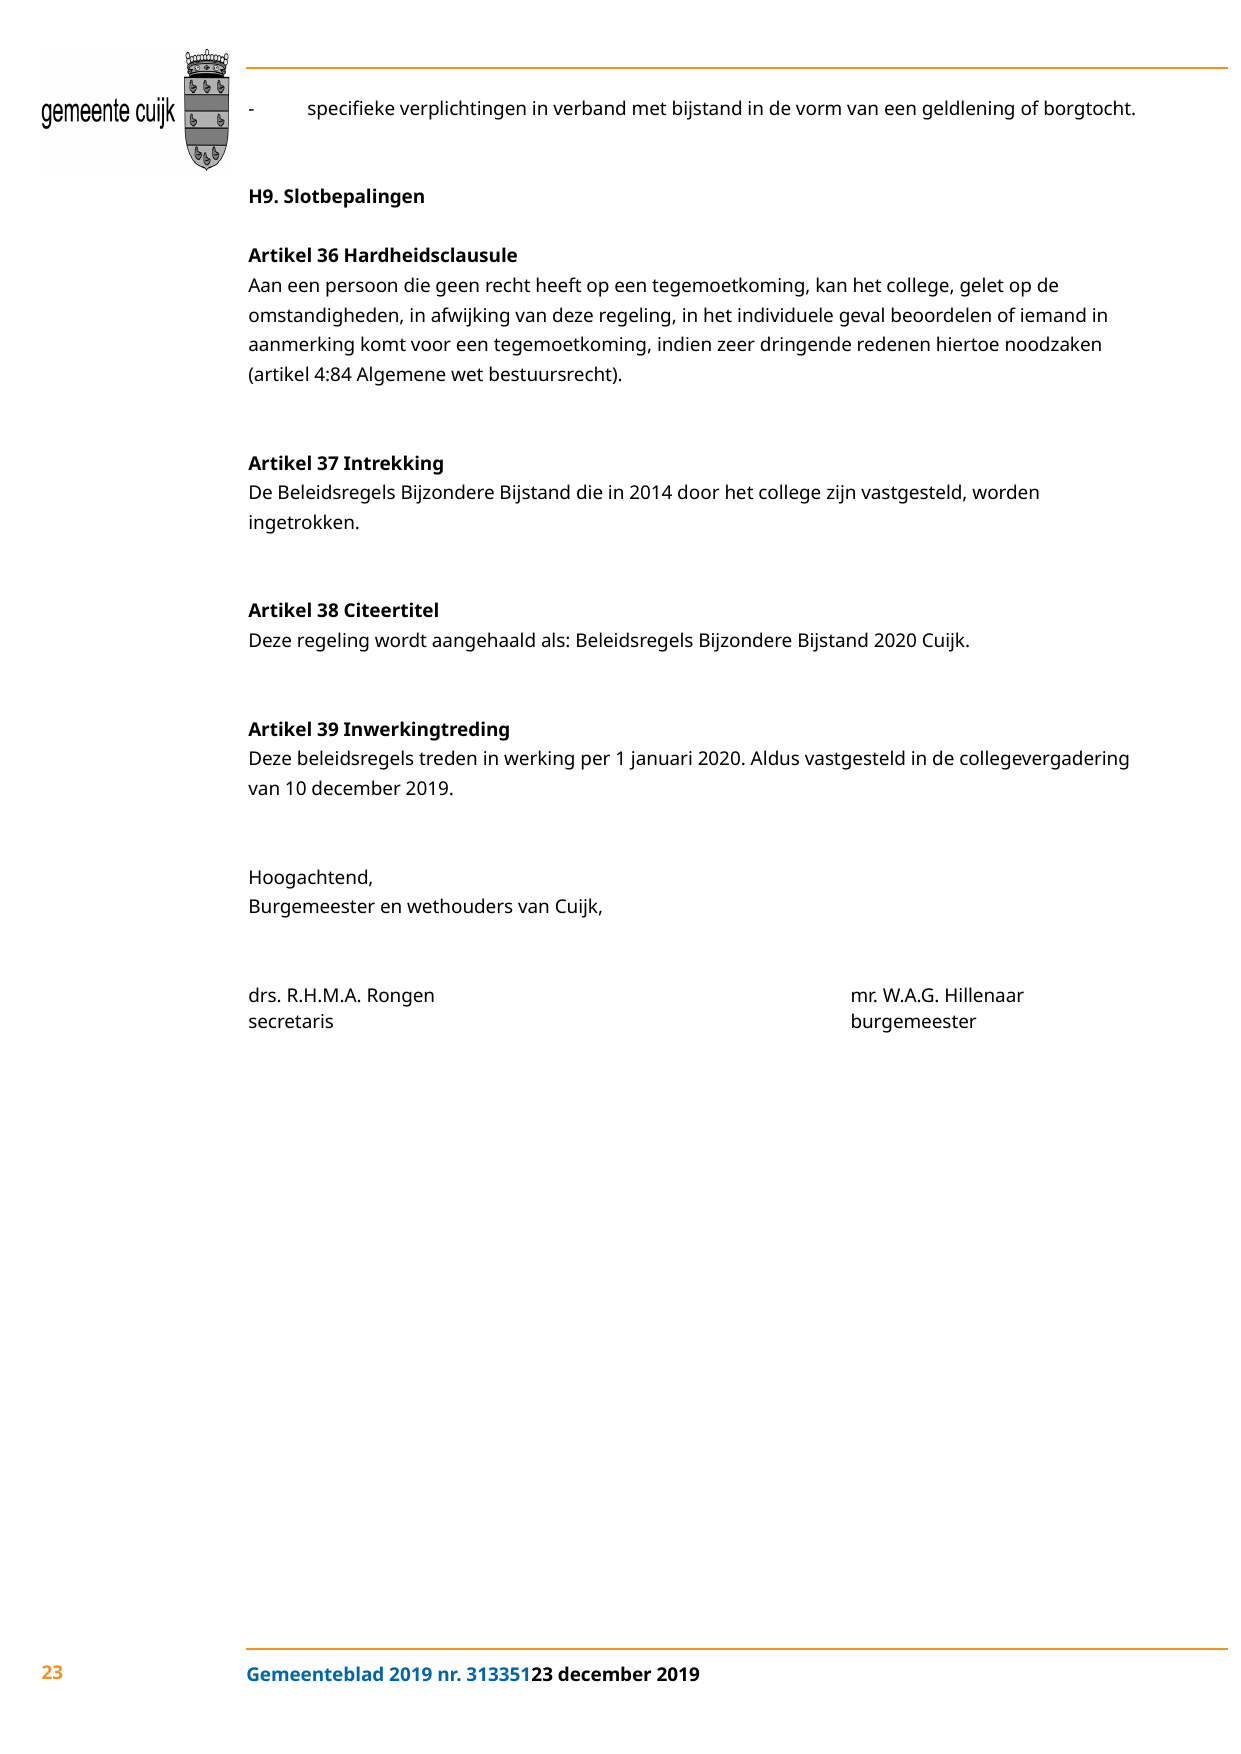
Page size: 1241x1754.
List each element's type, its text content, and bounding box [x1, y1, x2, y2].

table_cell [549, 1008, 850, 1034]
text Deze regeling wordt aangehaald als: Beleidsregels Bijzondere Bijstand 2020 Cuijk. [248, 627, 1152, 653]
list specifieke verplichtingen in verband met bijstand in de vorm van een geldlening of borgtocht. [248, 95, 1152, 121]
table_cell burgemeester [850, 1008, 1152, 1034]
text Artikel 39 Inwerkingtreding [248, 716, 1152, 742]
picture [41, 47, 231, 172]
text Aan een persoon die geen recht heeft op een tegemoetkoming, kan het college, gelet op de omstandigheden, in afwijking van deze regeling, in het individuele geval beoordelen of iemand in aanmerking komt voor een tegemoetkoming, indien zeer dringende redenen hiertoe noodzaken (artikel 4:84 Algemene wet bestuursrecht). [248, 272, 1152, 387]
text Artikel 36 Hardheidsclausule [248, 243, 1152, 268]
text De Beleidsregels Bijzondere Bijstand die in 2014 door het college zijn vastgesteld, worden ingetrokken. [248, 479, 1152, 535]
text Artikel 37 Intrekking [248, 450, 1152, 476]
text Artikel 38 Citeertitel [248, 598, 1152, 623]
text Hoogachtend, [248, 864, 1152, 890]
table_header [549, 983, 850, 1008]
text H9. Slotbepalingen [248, 183, 1152, 209]
table_header mr. W.A.G. Hillenaar [850, 983, 1152, 1008]
table_cell secretaris [248, 1008, 549, 1034]
text Deze beleidsregels treden in werking per 1 januari 2020. Aldus vastgesteld in de collegevergadering van 10 december 2019. [248, 746, 1152, 801]
table_header drs. R.H.M.A. Rongen [248, 983, 549, 1008]
text Burgemeester en wethouders van Cuijk, [248, 893, 1152, 919]
